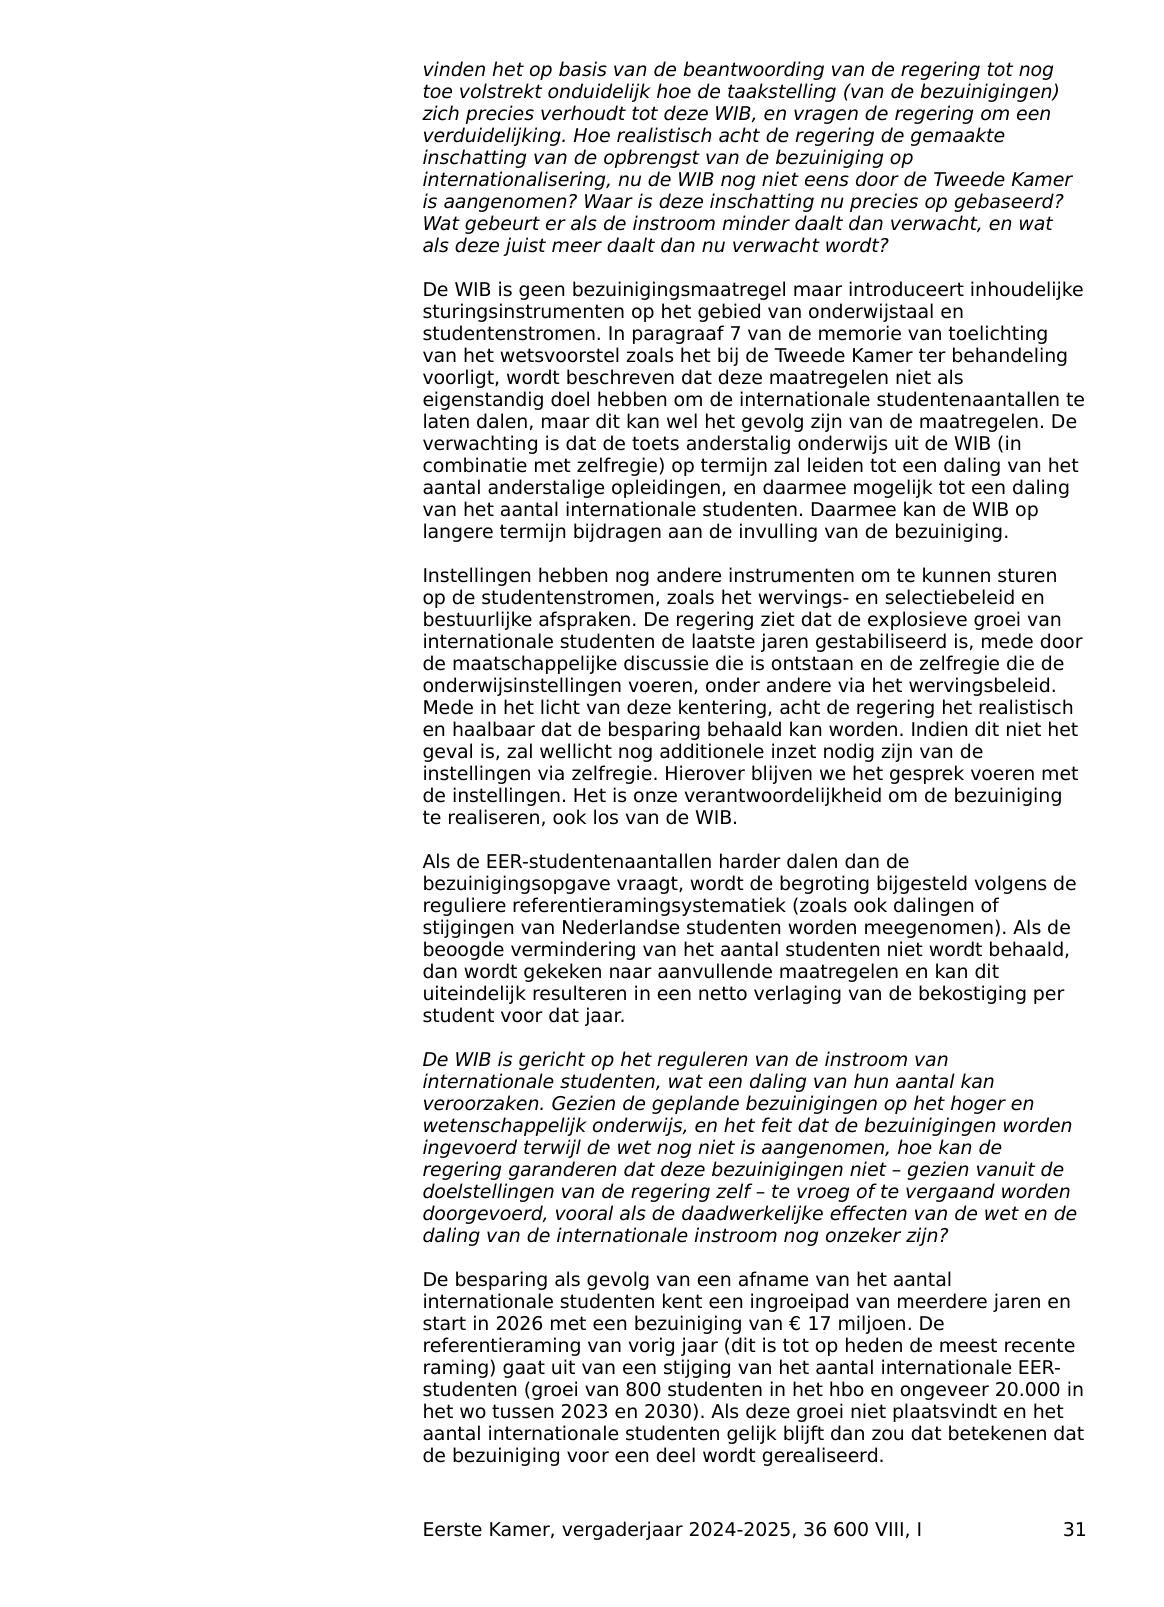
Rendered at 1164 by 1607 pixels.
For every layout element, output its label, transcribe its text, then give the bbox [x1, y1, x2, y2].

text De WIB is gericht op het reguleren van de instroom van internationale studenten, wat een daling van hun aantal kan veroorzaken. Gezien de geplande bezuinigingen op het hoger en wetenschappelijk onderwijs, en het feit dat de bezuinigingen worden ingevoerd terwijl de wet nog niet is aangenomen, hoe kan de regering garanderen dat deze bezuinigingen niet – gezien vanuit de doelstellingen van de regering zelf – te vroeg of te vergaand worden doorgevoerd, vooral als de daadwerkelijke effecten van de wet en de daling van de internationale instroom nog onzeker zijn? [422, 1049, 1087, 1247]
text vinden het op basis van de beantwoording van de regering tot nog toe volstrekt onduidelijk hoe de taakstelling (van de bezuinigingen) zich precies verhoudt tot deze WIB, en vragen de regering om een verduidelijking. Hoe realistisch acht de regering de gemaakte inschatting van de opbrengst van de bezuiniging op internationalisering, nu de WIB nog niet eens door de Tweede Kamer is aangenomen? Waar is deze inschatting nu precies op gebaseerd? Wat gebeurt er als de instroom minder daalt dan verwacht, en wat als deze juist meer daalt dan nu verwacht wordt? [422, 59, 1087, 257]
text De besparing als gevolg van een afname van het aantal internationale studenten kent een ingroeipad van meerdere jaren en start in 2026 met een bezuiniging van € 17 miljoen. De referentieraming van vorig jaar (dit is tot op heden de meest recente raming) gaat uit van een stijging van het aantal internationale EER-studenten (groei van 800 studenten in het hbo en ongeveer 20.000 in het wo tussen 2023 en 2030). Als deze groei niet plaatsvindt en het aantal internationale studenten gelijk blijft dan zou dat betekenen dat de bezuiniging voor een deel wordt gerealiseerd. [422, 1269, 1087, 1467]
text Instellingen hebben nog andere instrumenten om te kunnen sturen op de studentenstromen, zoals het wervings- en selectiebeleid en bestuurlijke afspraken. De regering ziet dat de explosieve groei van internationale studenten de laatste jaren gestabiliseerd is, mede door de maatschappelijke discussie die is ontstaan en de zelfregie die de onderwijsinstellingen voeren, onder andere via het wervingsbeleid. Mede in het licht van deze kentering, acht de regering het realistisch en haalbaar dat de besparing behaald kan worden. Indien dit niet het geval is, zal wellicht nog additionele inzet nodig zijn van de instellingen via zelfregie. Hierover blijven we het gesprek voeren met de instellingen. Het is onze verantwoordelijkheid om de bezuiniging te realiseren, ook los van de WIB. [422, 565, 1087, 829]
text De WIB is geen bezuinigingsmaatregel maar introduceert inhoudelijke sturingsinstrumenten op het gebied van onderwijstaal en studentenstromen. In paragraaf 7 van de memorie van toelichting van het wetsvoorstel zoals het bij de Tweede Kamer ter behandeling voorligt, wordt beschreven dat deze maatregelen niet als eigenstandig doel hebben om de internationale studentenaantallen te laten dalen, maar dit kan wel het gevolg zijn van de maatregelen. De verwachting is dat de toets anderstalig onderwijs uit de WIB (in combinatie met zelfregie) op termijn zal leiden tot een daling van het aantal anderstalige opleidingen, en daarmee mogelijk tot een daling van het aantal internationale studenten. Daarmee kan de WIB op langere termijn bijdragen aan de invulling van de bezuiniging. [422, 279, 1087, 543]
text Als de EER-studentenaantallen harder dalen dan de bezuinigingsopgave vraagt, wordt de begroting bijgesteld volgens de reguliere referentieramingsystematiek (zoals ook dalingen of stijgingen van Nederlandse studenten worden meegenomen). Als de beoogde vermindering van het aantal studenten niet wordt behaald, dan wordt gekeken naar aanvullende maatregelen en kan dit uiteindelijk resulteren in een netto verlaging van de bekostiging per student voor dat jaar. [422, 851, 1087, 1027]
